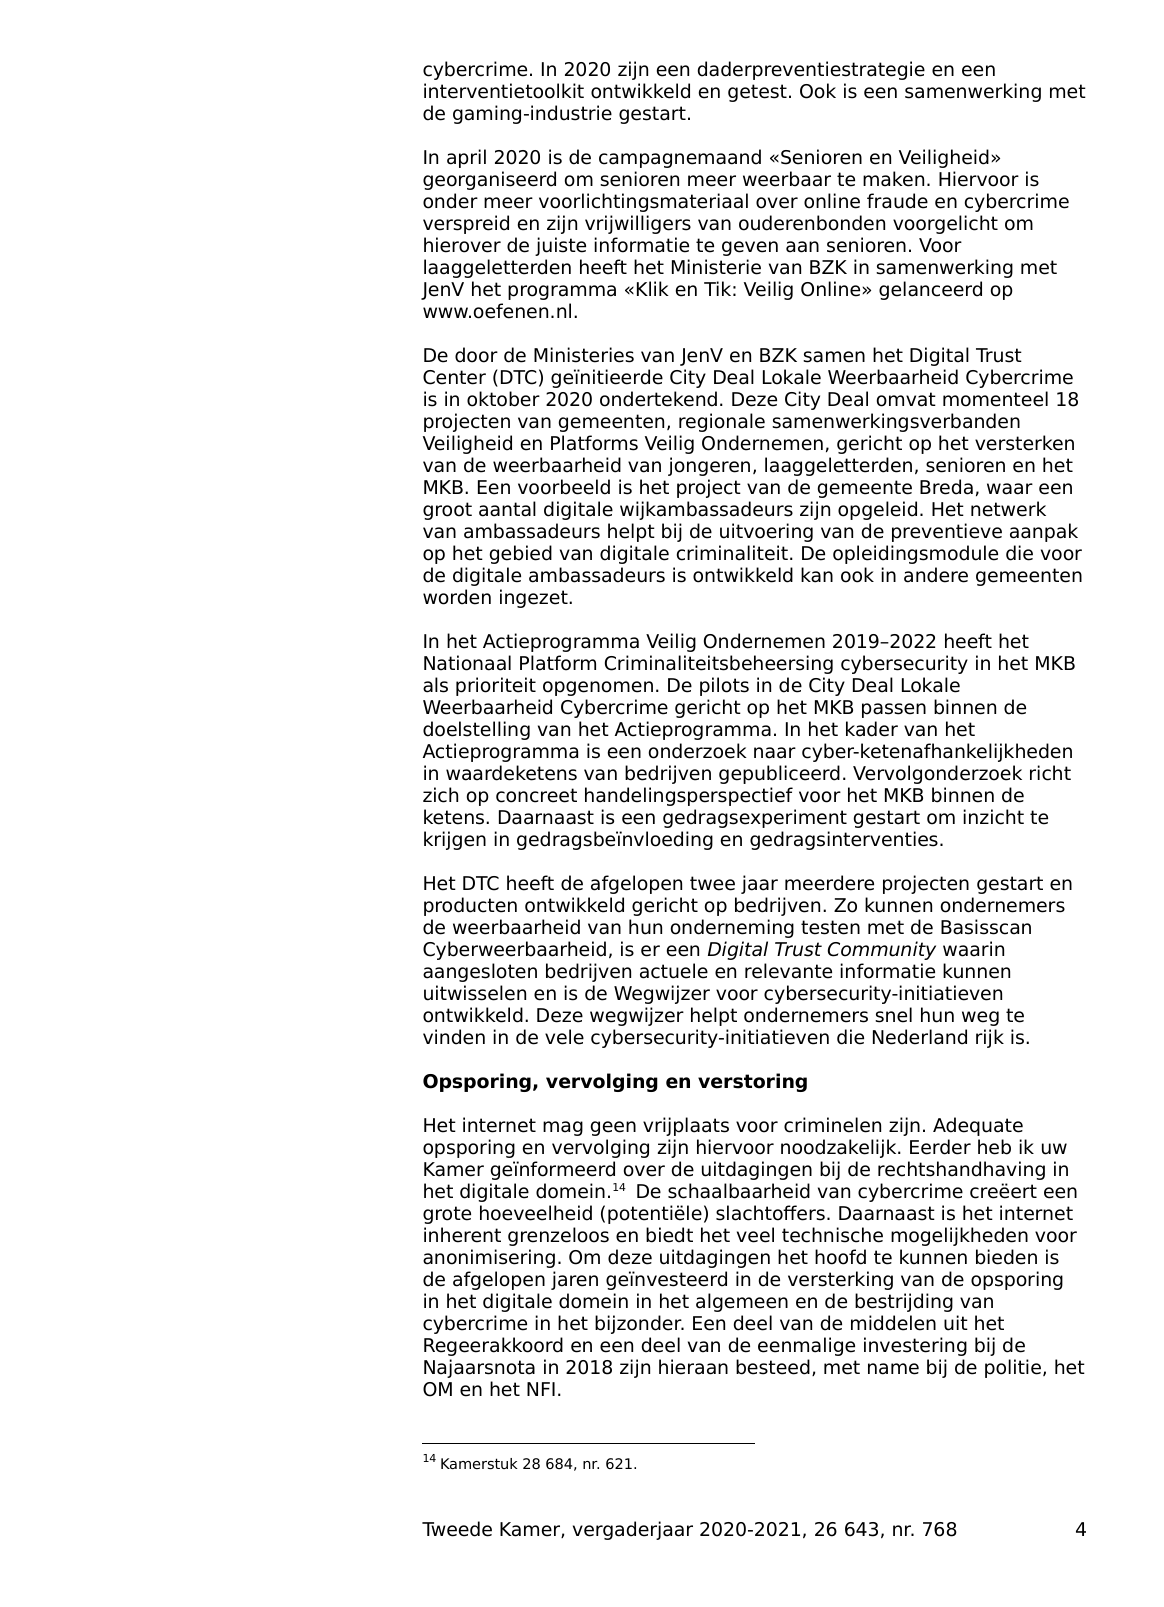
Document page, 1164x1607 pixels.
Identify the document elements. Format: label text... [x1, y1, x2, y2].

text In april 2020 is de campagnemaand «Senioren en Veiligheid» georganiseerd om senioren meer weerbaar te maken. Hiervoor is onder meer voorlichtingsmateriaal over online fraude en cybercrime verspreid en zijn vrijwilligers van ouderenbonden voorgelicht om hierover de juiste informatie te geven aan senioren. Voor laaggeletterden heeft het Ministerie van BZK in samenwerking met JenV het programma «Klik en Tik: Veilig Online» gelanceerd op www.oefenen.nl. [422, 147, 1087, 323]
subtitle Opsporing, vervolging en verstoring [422, 1071, 1087, 1093]
text In het Actieprogramma Veilig Ondernemen 2019–2022 heeft het Nationaal Platform Criminaliteitsbeheersing cybersecurity in het MKB als prioriteit opgenomen. De pilots in de City Deal Lokale Weerbaarheid Cybercrime gericht op het MKB passen binnen de doelstelling van het Actieprogramma. In het kader van het Actieprogramma is een onderzoek naar cyber-ketenafhankelijkheden in waardeketens van bedrijven gepubliceerd. Vervolgonderzoek richt zich op concreet handelingsperspectief voor het MKB binnen de ketens. Daarnaast is een gedragsexperiment gestart om inzicht te krijgen in gedragsbeïnvloeding en gedragsinterventies. [422, 631, 1087, 851]
text cybercrime. In 2020 zijn een daderpreventiestrategie en een interventietoolkit ontwikkeld en getest. Ook is een samenwerking met de gaming-industrie gestart. [422, 59, 1087, 125]
text De door de Ministeries van JenV en BZK samen het Digital Trust Center (DTC) geïnitieerde City Deal Lokale Weerbaarheid Cybercrime is in oktober 2020 ondertekend. Deze City Deal omvat momenteel 18 projecten van gemeenten, regionale samenwerkingsverbanden Veiligheid en Platforms Veilig Ondernemen, gericht op het versterken van de weerbaarheid van jongeren, laaggeletterden, senioren en het MKB. Een voorbeeld is het project van de gemeente Breda, waar een groot aantal digitale wijkambassadeurs zijn opgeleid. Het netwerk van ambassadeurs helpt bij de uitvoering van de preventieve aanpak op het gebied van digitale criminaliteit. De opleidingsmodule die voor de digitale ambassadeurs is ontwikkeld kan ook in andere gemeenten worden ingezet. [422, 345, 1087, 609]
text Het internet mag geen vrijplaats voor criminelen zijn. Adequate opsporing en vervolging zijn hiervoor noodzakelijk. Eerder heb ik uw Kamer geïnformeerd over de uitdagingen bij de rechtshandhaving in het digitale domein. De schaalbaarheid van cybercrime creëert een grote hoeveelheid (potentiële) slachtoffers. Daarnaast is het internet inherent grenzeloos en biedt het veel technische mogelijkheden voor anonimisering. Om deze uitdagingen het hoofd te kunnen bieden is de afgelopen jaren geïnvesteerd in de versterking van de opsporing in het digitale domein in het algemeen en de bestrijding van cybercrime in het bijzonder. Een deel van de middelen uit het Regeerakkoord en een deel van de eenmalige investering bij de Najaarsnota in 2018 zijn hieraan besteed, met name bij de politie, het OM en het NFI. [422, 1115, 1087, 1401]
text Kamerstuk 28 684, nr. 621. [422, 1452, 1087, 1474]
text Het DTC heeft de afgelopen twee jaar meerdere projecten gestart en producten ontwikkeld gericht op bedrijven. Zo kunnen ondernemers de weerbaarheid van hun onderneming testen met de Basisscan Cyberweerbaarheid, is er een Digital Trust Community waarin aangesloten bedrijven actuele en relevante informatie kunnen uitwisselen en is de Wegwijzer voor cybersecurity-initiatieven ontwikkeld. Deze wegwijzer helpt ondernemers snel hun weg te vinden in de vele cybersecurity-initiatieven die Nederland rijk is. [422, 873, 1087, 1049]
